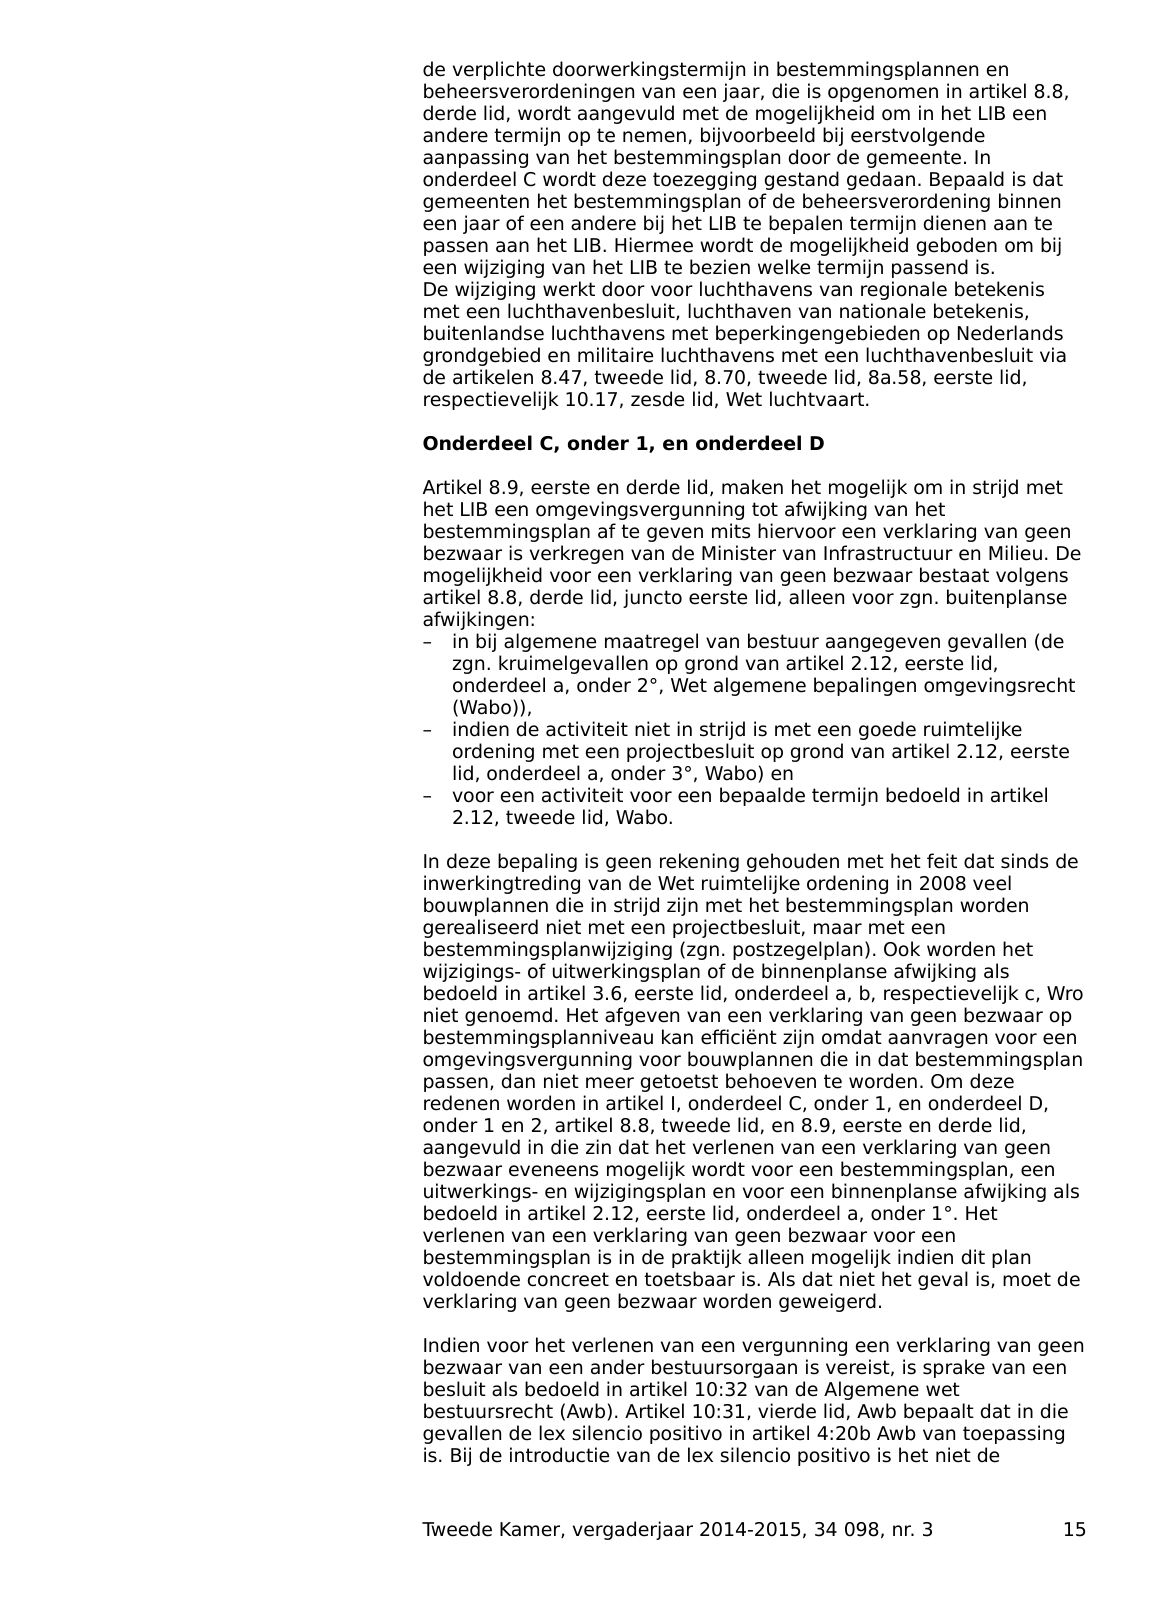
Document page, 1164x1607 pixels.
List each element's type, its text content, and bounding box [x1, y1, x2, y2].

text De wijziging werkt door voor luchthavens van regionale betekenis met een luchthavenbesluit, luchthaven van nationale betekenis, buitenlandse luchthavens met beperkingengebieden op Nederlands grondgebied en militaire luchthavens met een luchthavenbesluit via de artikelen 8.47, tweede lid, 8.70, tweede lid, 8a.58, eerste lid, respectievelijk 10.17, zesde lid, Wet luchtvaart. [422, 279, 1087, 411]
text – in bij algemene maatregel van bestuur aangegeven gevallen (de zgn. kruimelgevallen op grond van artikel 2.12, eerste lid, onderdeel a, onder 2°, Wet algemene bepalingen omgevingsrecht (Wabo)), [422, 631, 1087, 719]
text – voor een activiteit voor een bepaalde termijn bedoeld in artikel 2.12, tweede lid, Wabo. [422, 785, 1087, 829]
text Artikel 8.9, eerste en derde lid, maken het mogelijk om in strijd met het LIB een omgevingsvergunning tot afwijking van het bestemmingsplan af te geven mits hiervoor een verklaring van geen bezwaar is verkregen van de Minister van Infrastructuur en Milieu. De mogelijkheid voor een verklaring van geen bezwaar bestaat volgens artikel 8.8, derde lid, juncto eerste lid, alleen voor zgn. buitenplanse afwijkingen: [422, 477, 1087, 631]
text – indien de activiteit niet in strijd is met een goede ruimtelijke ordening met een projectbesluit op grond van artikel 2.12, eerste lid, onderdeel a, onder 3°, Wabo) en [422, 719, 1087, 785]
text de verplichte doorwerkingstermijn in bestemmingsplannen en beheersverordeningen van een jaar, die is opgenomen in artikel 8.8, derde lid, wordt aangevuld met de mogelijkheid om in het LIB een andere termijn op te nemen, bijvoorbeeld bij eerstvolgende aanpassing van het bestemmingsplan door de gemeente. In onderdeel C wordt deze toezegging gestand gedaan. Bepaald is dat gemeenten het bestemmingsplan of de beheersverordening binnen een jaar of een andere bij het LIB te bepalen termijn dienen aan te passen aan het LIB. Hiermee wordt de mogelijkheid geboden om bij een wijziging van het LIB te bezien welke termijn passend is. [422, 59, 1087, 279]
text Indien voor het verlenen van een vergunning een verklaring van geen bezwaar van een ander bestuursorgaan is vereist, is sprake van een besluit als bedoeld in artikel 10:32 van de Algemene wet bestuursrecht (Awb). Artikel 10:31, vierde lid, Awb bepaalt dat in die gevallen de lex silencio positivo in artikel 4:20b Awb van toepassing is. Bij de introductie van de lex silencio positivo is het niet de [422, 1335, 1087, 1467]
subtitle Onderdeel C, onder 1, en onderdeel D [422, 433, 1087, 455]
text In deze bepaling is geen rekening gehouden met het feit dat sinds de inwerkingtreding van de Wet ruimtelijke ordening in 2008 veel bouwplannen die in strijd zijn met het bestemmingsplan worden gerealiseerd niet met een projectbesluit, maar met een bestemmingsplanwijziging (zgn. postzegelplan). Ook worden het wijzigings- of uitwerkingsplan of de binnenplanse afwijking als bedoeld in artikel 3.6, eerste lid, onderdeel a, b, respectievelijk c, Wro niet genoemd. Het afgeven van een verklaring van geen bezwaar op bestemmingsplanniveau kan efficiënt zijn omdat aanvragen voor een omgevingsvergunning voor bouwplannen die in dat bestemmingsplan passen, dan niet meer getoetst behoeven te worden. Om deze redenen worden in artikel I, onderdeel C, onder 1, en onderdeel D, onder 1 en 2, artikel 8.8, tweede lid, en 8.9, eerste en derde lid, aangevuld in die zin dat het verlenen van een verklaring van geen bezwaar eveneens mogelijk wordt voor een bestemmingsplan, een uitwerkings- en wijzigingsplan en voor een binnenplanse afwijking als bedoeld in artikel 2.12, eerste lid, onderdeel a, onder 1°. Het verlenen van een verklaring van geen bezwaar voor een bestemmingsplan is in de praktijk alleen mogelijk indien dit plan voldoende concreet en toetsbaar is. Als dat niet het geval is, moet de verklaring van geen bezwaar worden geweigerd. [422, 851, 1087, 1312]
